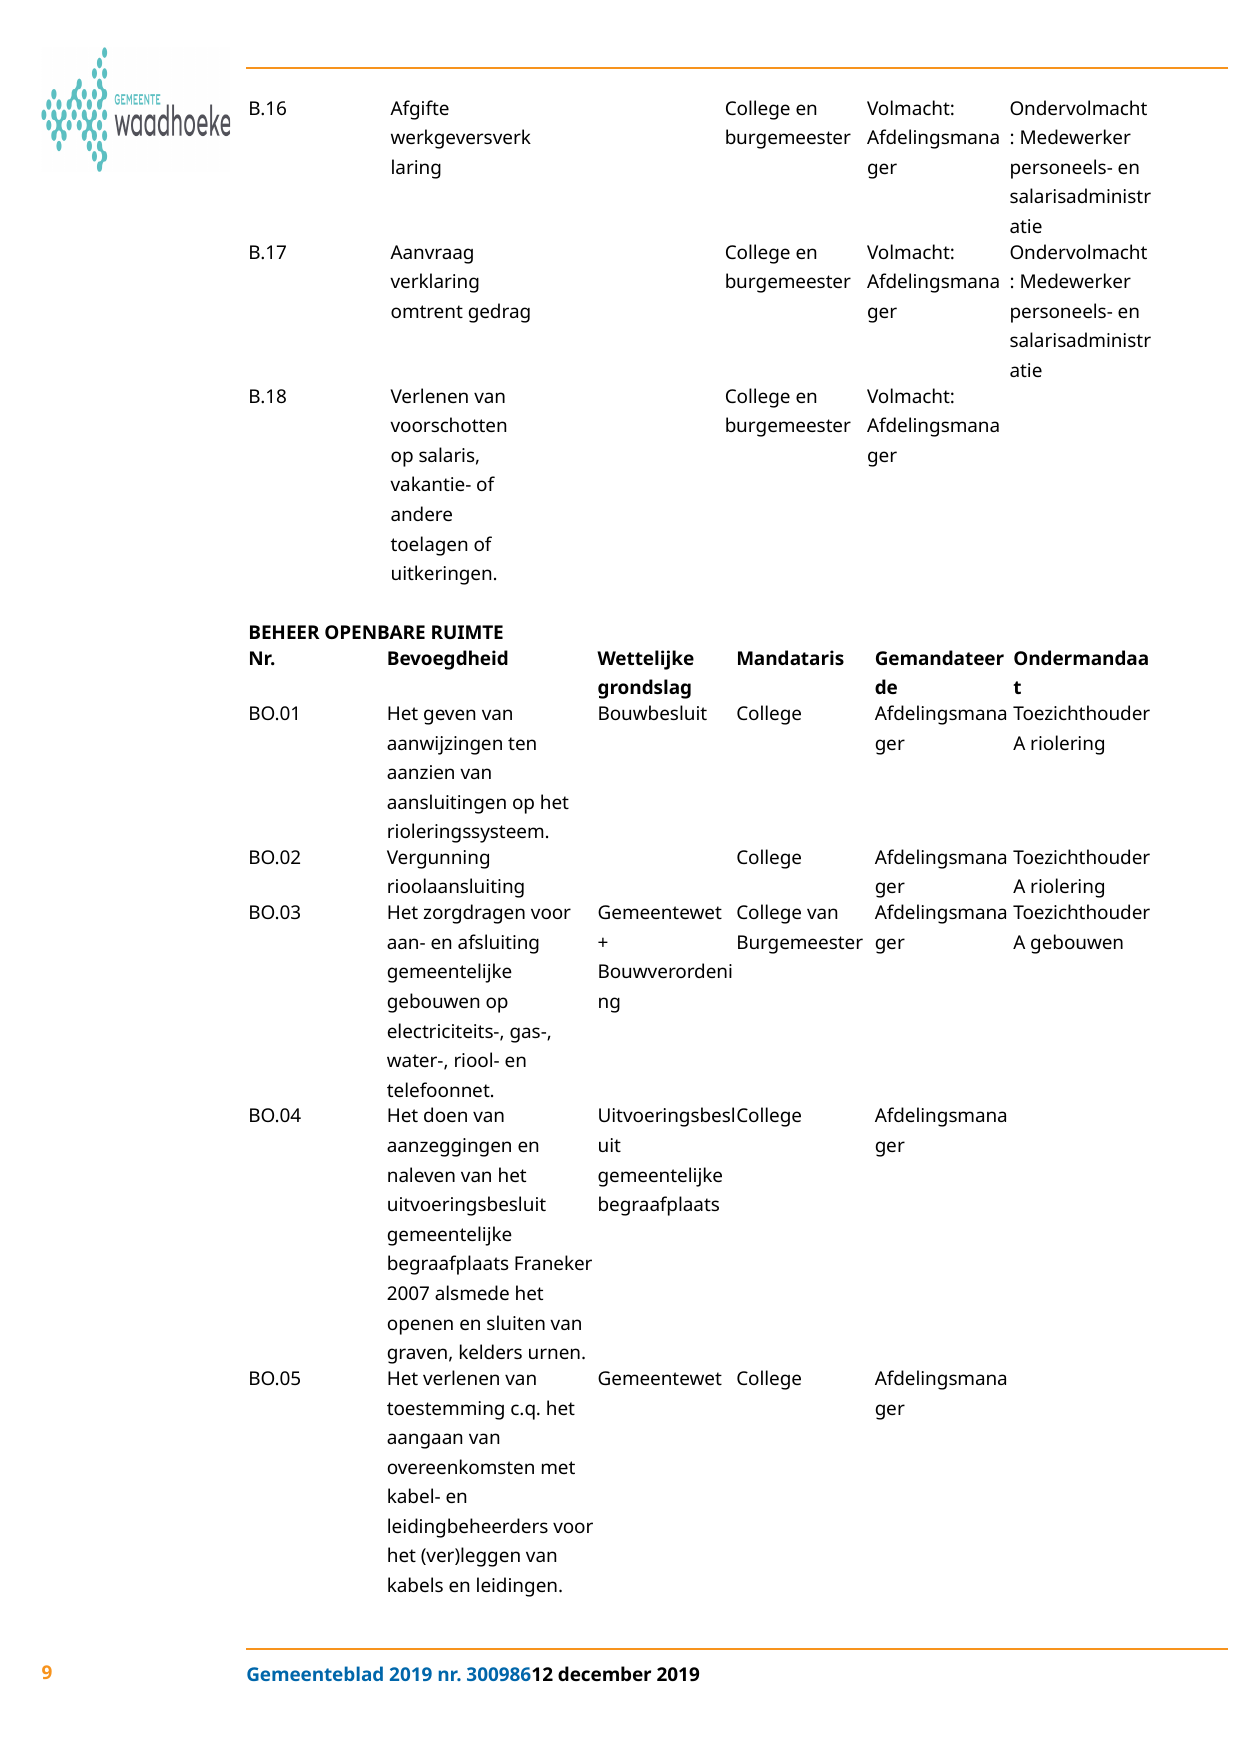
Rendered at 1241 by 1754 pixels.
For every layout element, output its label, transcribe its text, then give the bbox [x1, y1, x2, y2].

table_cell Aanvraag verklaring omtrent gedrag [390, 239, 533, 383]
table_cell College [736, 844, 874, 899]
table_cell Toezichthouder A riolering [1013, 844, 1152, 899]
table_header BEHEER OPENBARE RUIMTE [248, 619, 1152, 645]
table_cell [598, 844, 736, 899]
table_cell BO.04 [248, 1103, 387, 1365]
table_cell Uitvoeringsbesluit gemeentelijke begraafplaats [598, 1103, 736, 1365]
table_cell Verlenen van voorschotten op salaris, vakantie- of andere toelagen of uitkeringen. [390, 383, 533, 586]
table_cell College van Burgemeester [736, 900, 874, 1103]
table_cell Wettelijke grondslag [598, 645, 736, 700]
table_cell Afdelingsmanager [875, 1103, 1013, 1365]
table_cell College en burgemeester [725, 383, 867, 586]
table_cell B.16 [248, 95, 390, 239]
table_cell Het doen van aanzeggingen en naleven van het uitvoeringsbesluit gemeentelijke begraafplaats Franeker 2007 alsmede het openen en sluiten van graven, kelders urnen. [387, 1103, 597, 1365]
table_cell Het verlenen van toestemming c.q. het aangaan van overeenkomsten met kabel- en leidingbeheerders voor het (ver)leggen van kabels en leidingen. [387, 1365, 597, 1598]
table_cell College [736, 1365, 874, 1598]
table_cell College [736, 700, 874, 844]
table_cell Volmacht: Afdelingsmanager [867, 95, 1009, 239]
table_cell Bouwbesluit [598, 700, 736, 844]
table_cell Gemandateerde [875, 645, 1013, 700]
table_cell Toezichthouder A gebouwen [1013, 900, 1152, 1103]
table_cell Toezichthouder A riolering [1013, 700, 1152, 844]
table_cell [1013, 1103, 1152, 1365]
table_cell College en burgemeester [725, 239, 867, 383]
table_cell Volmacht: Afdelingsmanager [867, 383, 1009, 586]
table_cell BO.02 [248, 844, 387, 899]
table_cell [533, 239, 724, 383]
table_cell Afdelingsmanager [875, 1365, 1013, 1598]
table_cell B.17 [248, 239, 390, 383]
table_cell Gemeentewet [598, 1365, 736, 1598]
table_cell [1013, 1365, 1152, 1598]
table_cell Ondervolmacht: Medewerker personeels- en salarisadministratie [1009, 239, 1152, 383]
table_cell [533, 95, 724, 239]
table_cell Afdelingsmanager [875, 900, 1013, 1103]
table_cell B.18 [248, 383, 390, 586]
table_cell [1009, 383, 1152, 586]
table_cell Afdelingsmanager [875, 844, 1013, 899]
table_cell Bevoegdheid [387, 645, 597, 700]
table_cell BO.03 [248, 900, 387, 1103]
table_cell College [736, 1103, 874, 1365]
table_cell Afdelingsmanager [875, 700, 1013, 844]
table_cell [533, 383, 724, 586]
table_cell Gemeentewet + Bouwverordening [598, 900, 736, 1103]
table_cell BO.05 [248, 1365, 387, 1598]
table_cell Ondermandaat [1013, 645, 1152, 700]
table_cell Mandataris [736, 645, 874, 700]
table_cell Het zorgdragen voor aan- en afsluiting gemeentelijke gebouwen op electriciteits-, gas-, water-, riool- en telefoonnet. [387, 900, 597, 1103]
table_cell Volmacht: Afdelingsmanager [867, 239, 1009, 383]
table_cell Het geven van aanwijzingen ten aanzien van aansluitingen op het rioleringssysteem. [387, 700, 597, 844]
table_cell Vergunning rioolaansluiting [387, 844, 597, 899]
picture [41, 47, 231, 172]
table_cell College en burgemeester [725, 95, 867, 239]
table_cell Ondervolmacht: Medewerker personeels- en salarisadministratie [1009, 95, 1152, 239]
table_cell BO.01 [248, 700, 387, 844]
table_cell Afgifte werkgeversverklaring [390, 95, 533, 239]
table_cell Nr. [248, 645, 387, 700]
